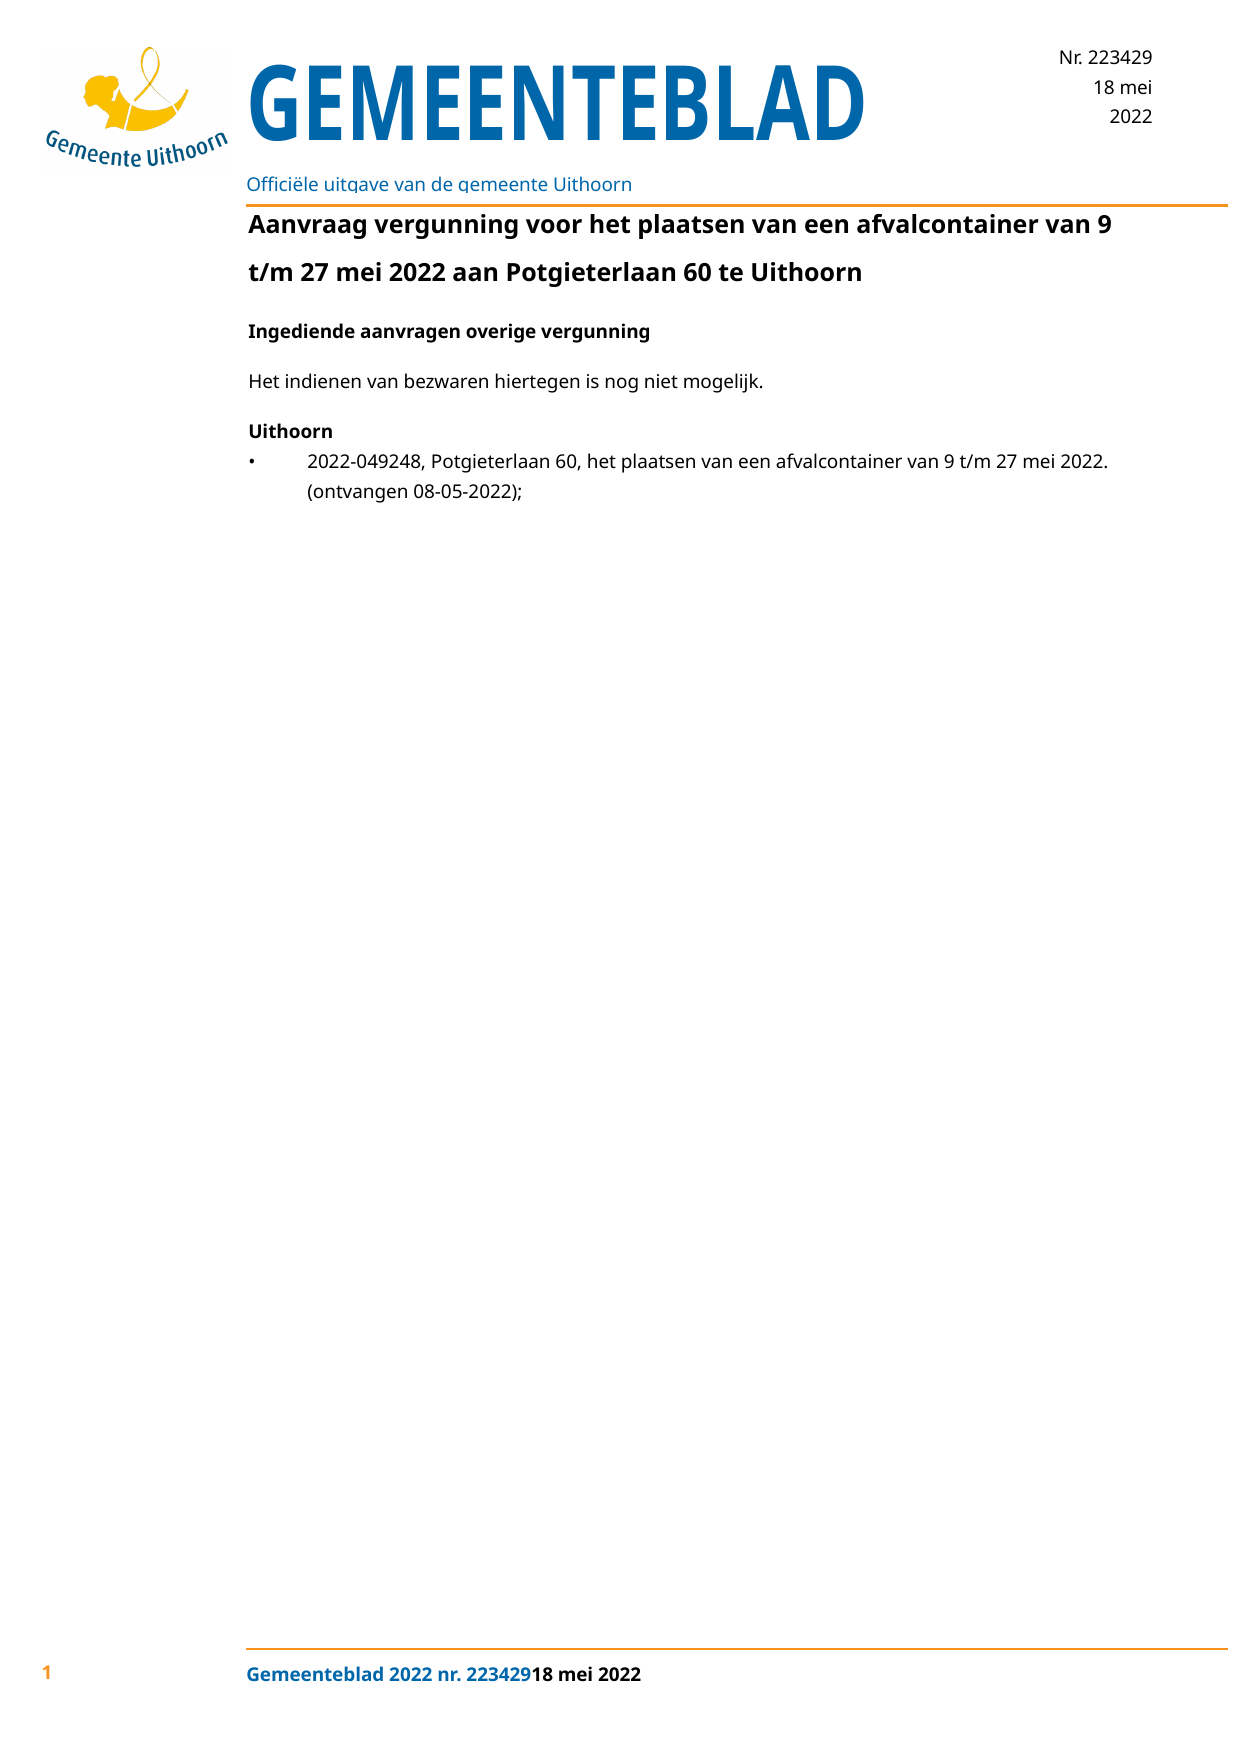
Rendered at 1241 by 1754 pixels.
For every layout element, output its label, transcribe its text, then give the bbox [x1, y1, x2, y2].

list 2022-049248, Potgieterlaan 60, het plaatsen van een afvalcontainer van 9 t/m 27 mei 2022. (ontvangen 08-05-2022); [248, 448, 1152, 504]
text Aanvraag vergunning voor het plaatsen van een afvalcontainer van 9 t/m 27 mei 2022 aan Potgieterlaan 60 te Uithoorn [248, 207, 1152, 288]
picture [41, 47, 231, 172]
text Uithoorn [248, 419, 1152, 444]
text Het indienen van bezwaren hiertegen is nog niet mogelijk. [248, 368, 1152, 394]
text Ingediende aanvragen overige vergunning [248, 318, 1152, 344]
